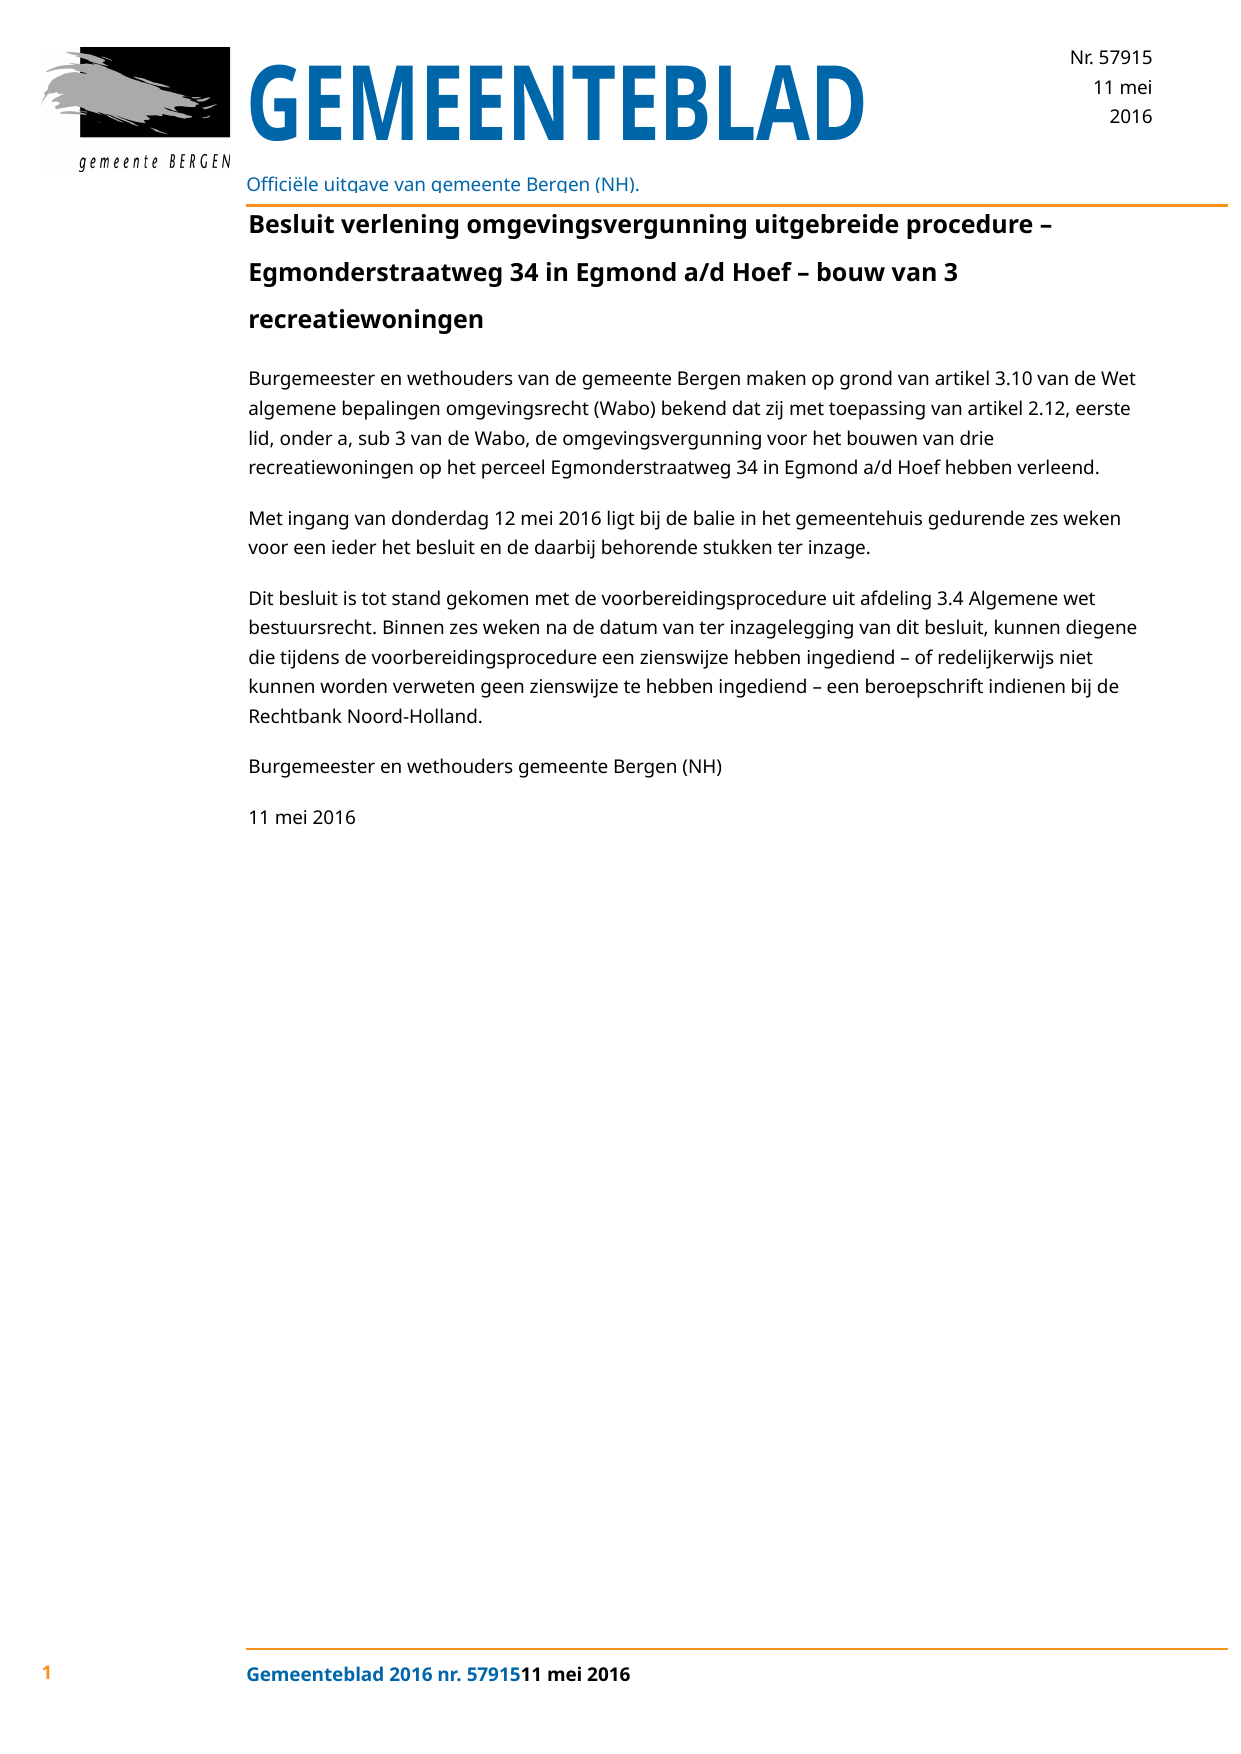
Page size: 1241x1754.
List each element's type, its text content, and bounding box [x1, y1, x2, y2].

text Met ingang van donderdag 12 mei 2016 ligt bij de balie in het gemeentehuis gedurende zes weken voor een ieder het besluit en de daarbij behorende stukken ter inzage. [248, 505, 1152, 560]
text 11 mei 2016 [248, 804, 1152, 829]
picture [41, 47, 231, 172]
text Burgemeester en wethouders van de gemeente Bergen maken op grond van artikel 3.10 van de Wet algemene bepalingen omgevingsrecht (Wabo) bekend dat zij met toepassing van artikel 2.12, eerste lid, onder a, sub 3 van de Wabo, de omgevingsvergunning voor het bouwen van drie recreatiewoningen op het perceel Egmonderstraatweg 34 in Egmond a/d Hoef hebben verleend. [248, 366, 1152, 480]
text Dit besluit is tot stand gekomen met de voorbereidingsprocedure uit afdeling 3.4 Algemene wet bestuursrecht. Binnen zes weken na de datum van ter inzagelegging van dit besluit, kunnen diegene die tijdens de voorbereidingsprocedure een zienswijze hebben ingediend – of redelijkerwijs niet kunnen worden verweten geen zienswijze te hebben ingediend – een beroepschrift indienen bij de Rechtbank Noord-Holland. [248, 585, 1152, 729]
text Burgemeester en wethouders gemeente Bergen (NH) [248, 753, 1152, 779]
text Besluit verlening omgevingsvergunning uitgebreide procedure – Egmonderstraatweg 34 in Egmond a/d Hoef – bouw van 3 recreatiewoningen [248, 207, 1152, 336]
